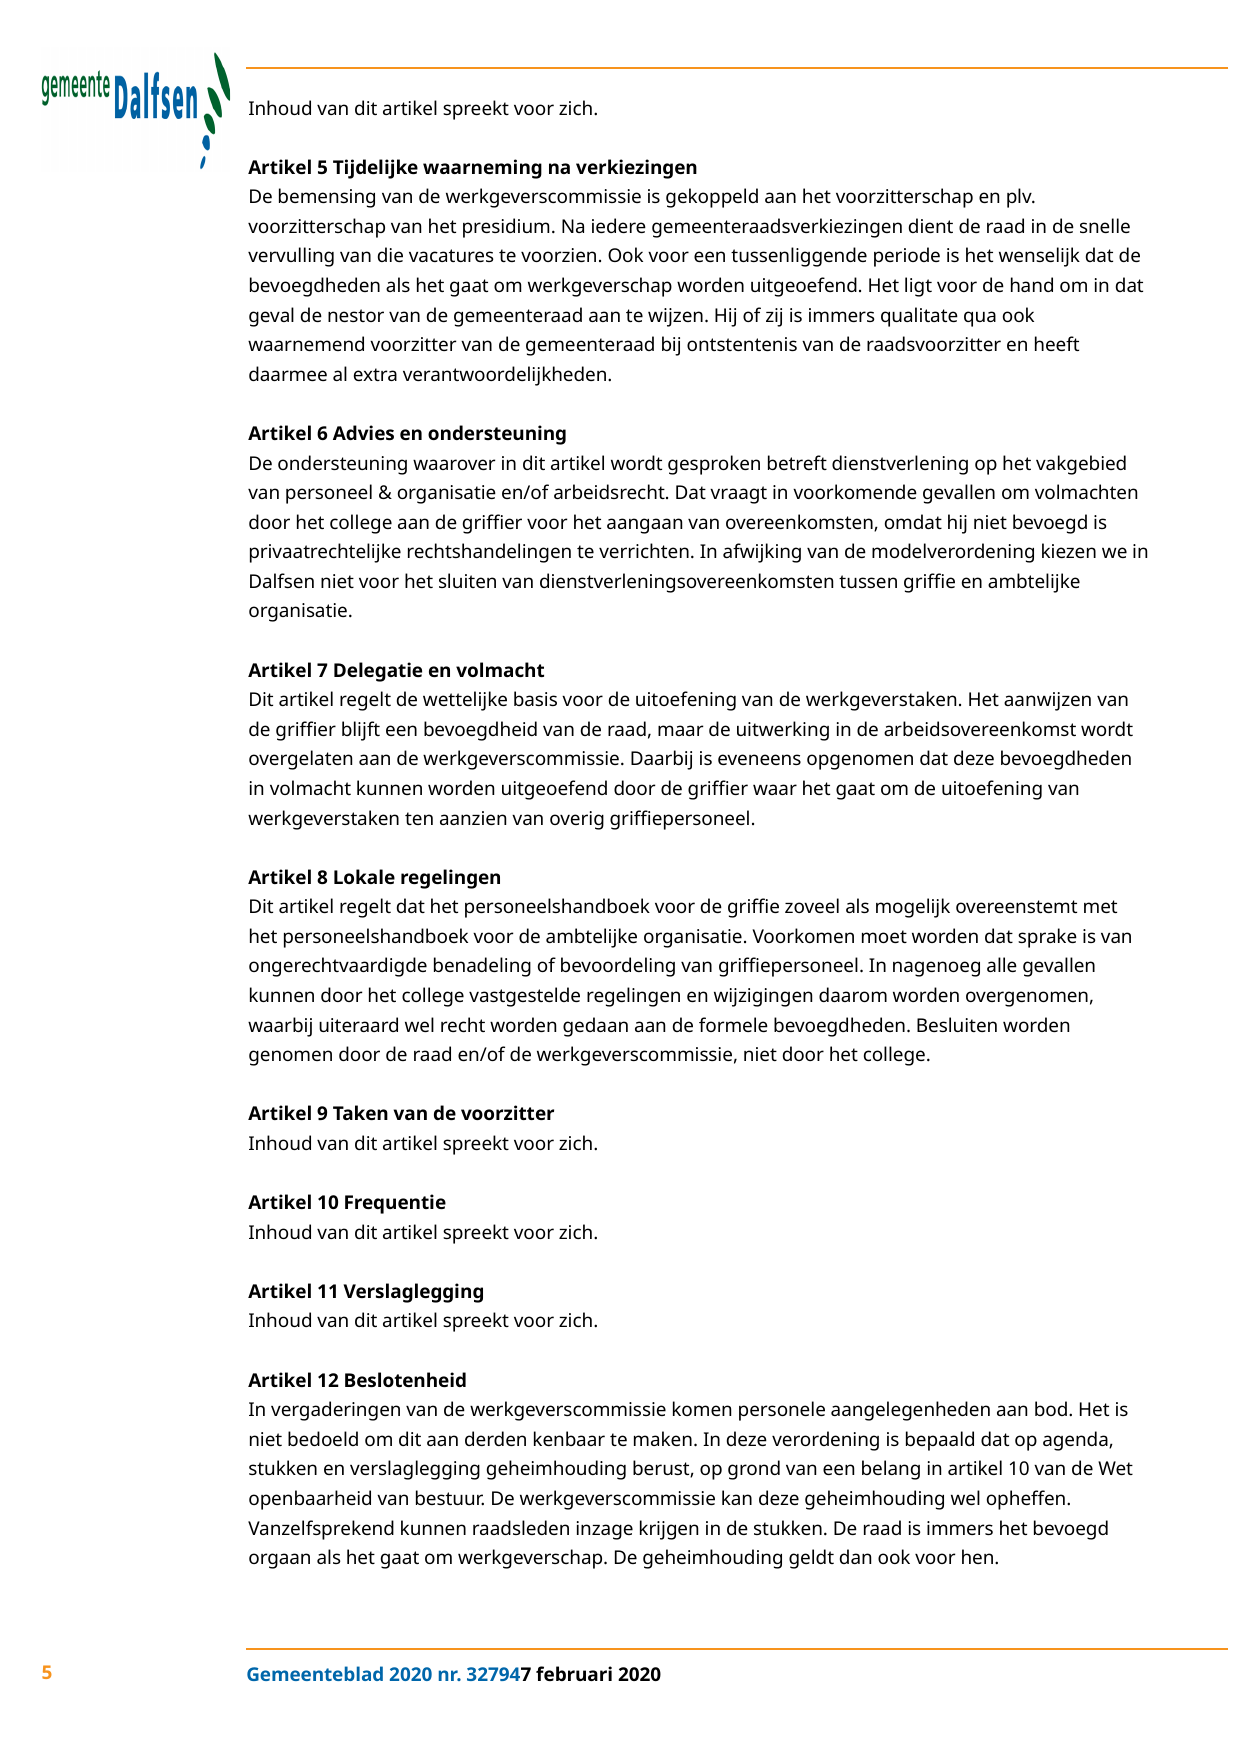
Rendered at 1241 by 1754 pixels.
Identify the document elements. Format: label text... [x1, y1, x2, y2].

text Artikel 7 Delegatie en volmacht [248, 657, 1152, 683]
text Artikel 9 Taken van de voorzitter [248, 1101, 1152, 1126]
text De ondersteuning waarover in dit artikel wordt gesproken betreft dienstverlening op het vakgebied van personeel & organisatie en/of arbeidsrecht. Dat vraagt in voorkomende gevallen om volmachten door het college aan de griffier voor het aangaan van overeenkomsten, omdat hij niet bevoegd is privaatrechtelijke rechtshandelingen te verrichten. In afwijking van de modelverordening kiezen we in Dalfsen niet voor het sluiten van dienstverleningsovereenkomsten tussen griffie en ambtelijke organisatie. [248, 450, 1152, 623]
text Dit artikel regelt de wettelijke basis voor de uitoefening van de werkgeverstaken. Het aanwijzen van de griffier blijft een bevoegdheid van de raad, maar de uitwerking in de arbeidsovereenkomst wordt overgelaten aan de werkgeverscommissie. Daarbij is eveneens opgenomen dat deze bevoegdheden in volmacht kunnen worden uitgeoefend door de griffier waar het gaat om de uitoefening van werkgeverstaken ten aanzien van overig griffiepersoneel. [248, 686, 1152, 831]
text De bemensing van de werkgeverscommissie is gekoppeld aan het voorzitterschap en plv. voorzitterschap van het presidium. Na iedere gemeenteraadsverkiezingen dient de raad in de snelle vervulling van die vacatures te voorzien. Ook voor een tussenliggende periode is het wenselijk dat de bevoegdheden als het gaat om werkgeverschap worden uitgeoefend. Het ligt voor de hand om in dat geval de nestor van de gemeenteraad aan te wijzen. Hij of zij is immers qualitate qua ook waarnemend voorzitter van de gemeenteraad bij ontstentenis van de raadsvoorzitter en heeft daarmee al extra verantwoordelijkheden. [248, 183, 1152, 387]
text Artikel 11 Verslaglegging [248, 1278, 1152, 1304]
text Artikel 6 Advies en ondersteuning [248, 420, 1152, 446]
picture [41, 47, 231, 172]
text Inhoud van dit artikel spreekt voor zich. [248, 1219, 1152, 1245]
text Artikel 5 Tijdelijke waarneming na verkiezingen [248, 154, 1152, 180]
text In vergaderingen van de werkgeverscommissie komen personele aangelegenheden aan bod. Het is niet bedoeld om dit aan derden kenbaar te maken. In deze verordening is bepaald dat op agenda, stukken en verslaglegging geheimhouding berust, op grond van een belang in artikel 10 van de Wet openbaarheid van bestuur. De werkgeverscommissie kan deze geheimhouding wel opheffen. Vanzelfsprekend kunnen raadsleden inzage krijgen in de stukken. De raad is immers het bevoegd orgaan als het gaat om werkgeverschap. De geheimhouding geldt dan ook voor hen. [248, 1396, 1152, 1570]
text Artikel 10 Frequentie [248, 1189, 1152, 1215]
text Artikel 12 Beslotenheid [248, 1367, 1152, 1393]
text Artikel 8 Lokale regelingen [248, 864, 1152, 890]
text Dit artikel regelt dat het personeelshandboek voor de griffie zoveel als mogelijk overeenstemt met het personeelshandboek voor de ambtelijke organisatie. Voorkomen moet worden dat sprake is van ongerechtvaardigde benadeling of bevoordeling van griffiepersoneel. In nagenoeg alle gevallen kunnen door het college vastgestelde regelingen en wijzigingen daarom worden overgenomen, waarbij uiteraard wel recht worden gedaan aan de formele bevoegdheden. Besluiten worden genomen door de raad en/of de werkgeverscommissie, niet door het college. [248, 893, 1152, 1067]
text Inhoud van dit artikel spreekt voor zich. [248, 1308, 1152, 1333]
text Inhoud van dit artikel spreekt voor zich. [248, 1130, 1152, 1156]
text Inhoud van dit artikel spreekt voor zich. [248, 95, 1152, 121]
